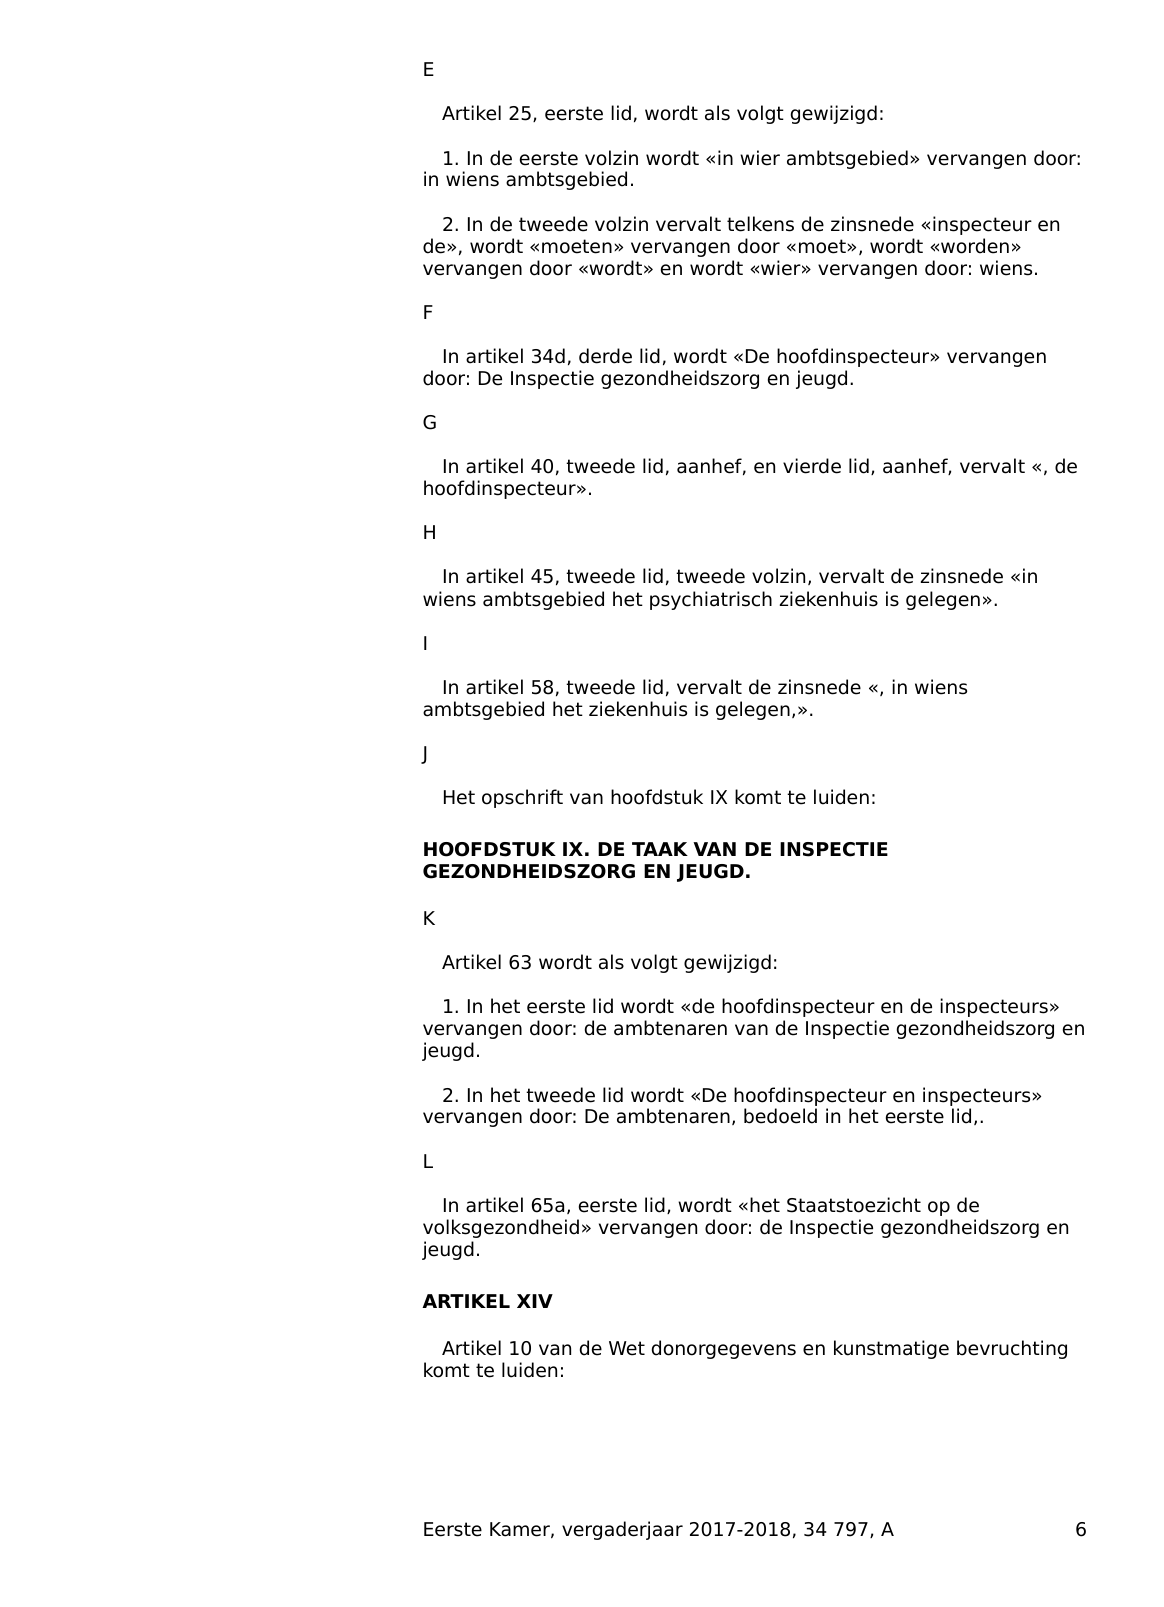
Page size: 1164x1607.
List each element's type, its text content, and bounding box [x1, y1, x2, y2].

text K [422, 908, 1087, 930]
text 1. In de eerste volzin wordt «in wier ambtsgebied» vervangen door: in wiens ambtsgebied. [422, 147, 1087, 191]
text In artikel 34d, derde lid, wordt «De hoofdinspecteur» vervangen door: De Inspectie gezondheidszorg en jeugd. [422, 346, 1087, 390]
subtitle ARTIKEL XIV [422, 1291, 1087, 1313]
text In artikel 45, tweede lid, tweede volzin, vervalt de zinsnede «in wiens ambtsgebied het psychiatrisch ziekenhuis is gelegen». [422, 566, 1087, 610]
subtitle HOOFDSTUK IX. DE TAAK VAN DE INSPECTIE GEZONDHEIDSZORG EN JEUGD. [422, 839, 1087, 883]
text F [422, 302, 1087, 324]
text L [422, 1151, 1087, 1173]
text E [422, 59, 1087, 81]
text Artikel 25, eerste lid, wordt als volgt gewijzigd: [422, 103, 1087, 125]
text Artikel 10 van de Wet donorgegevens en kunstmatige bevruchting komt te luiden: [422, 1338, 1087, 1382]
text 2. In de tweede volzin vervalt telkens de zinsnede «inspecteur en de», wordt «moeten» vervangen door «moet», wordt «worden» vervangen door «wordt» en wordt «wier» vervangen door: wiens. [422, 213, 1087, 279]
text In artikel 58, tweede lid, vervalt de zinsnede «, in wiens ambtsgebied het ziekenhuis is gelegen,». [422, 677, 1087, 721]
text In artikel 40, tweede lid, aanhef, en vierde lid, aanhef, vervalt «, de hoofdinspecteur». [422, 456, 1087, 500]
text J [422, 743, 1087, 765]
text G [422, 412, 1087, 434]
text In artikel 65a, eerste lid, wordt «het Staatstoezicht op de volksgezondheid» vervangen door: de Inspectie gezondheidszorg en jeugd. [422, 1195, 1087, 1261]
text H [422, 522, 1087, 544]
text 2. In het tweede lid wordt «De hoofdinspecteur en inspecteurs» vervangen door: De ambtenaren, bedoeld in het eerste lid,. [422, 1084, 1087, 1128]
text I [422, 633, 1087, 654]
text Het opschrift van hoofdstuk IX komt te luiden: [422, 787, 1087, 809]
text 1. In het eerste lid wordt «de hoofdinspecteur en de inspecteurs» vervangen door: de ambtenaren van de Inspectie gezondheidszorg en jeugd. [422, 996, 1087, 1062]
text Artikel 63 wordt als volgt gewijzigd: [422, 952, 1087, 974]
